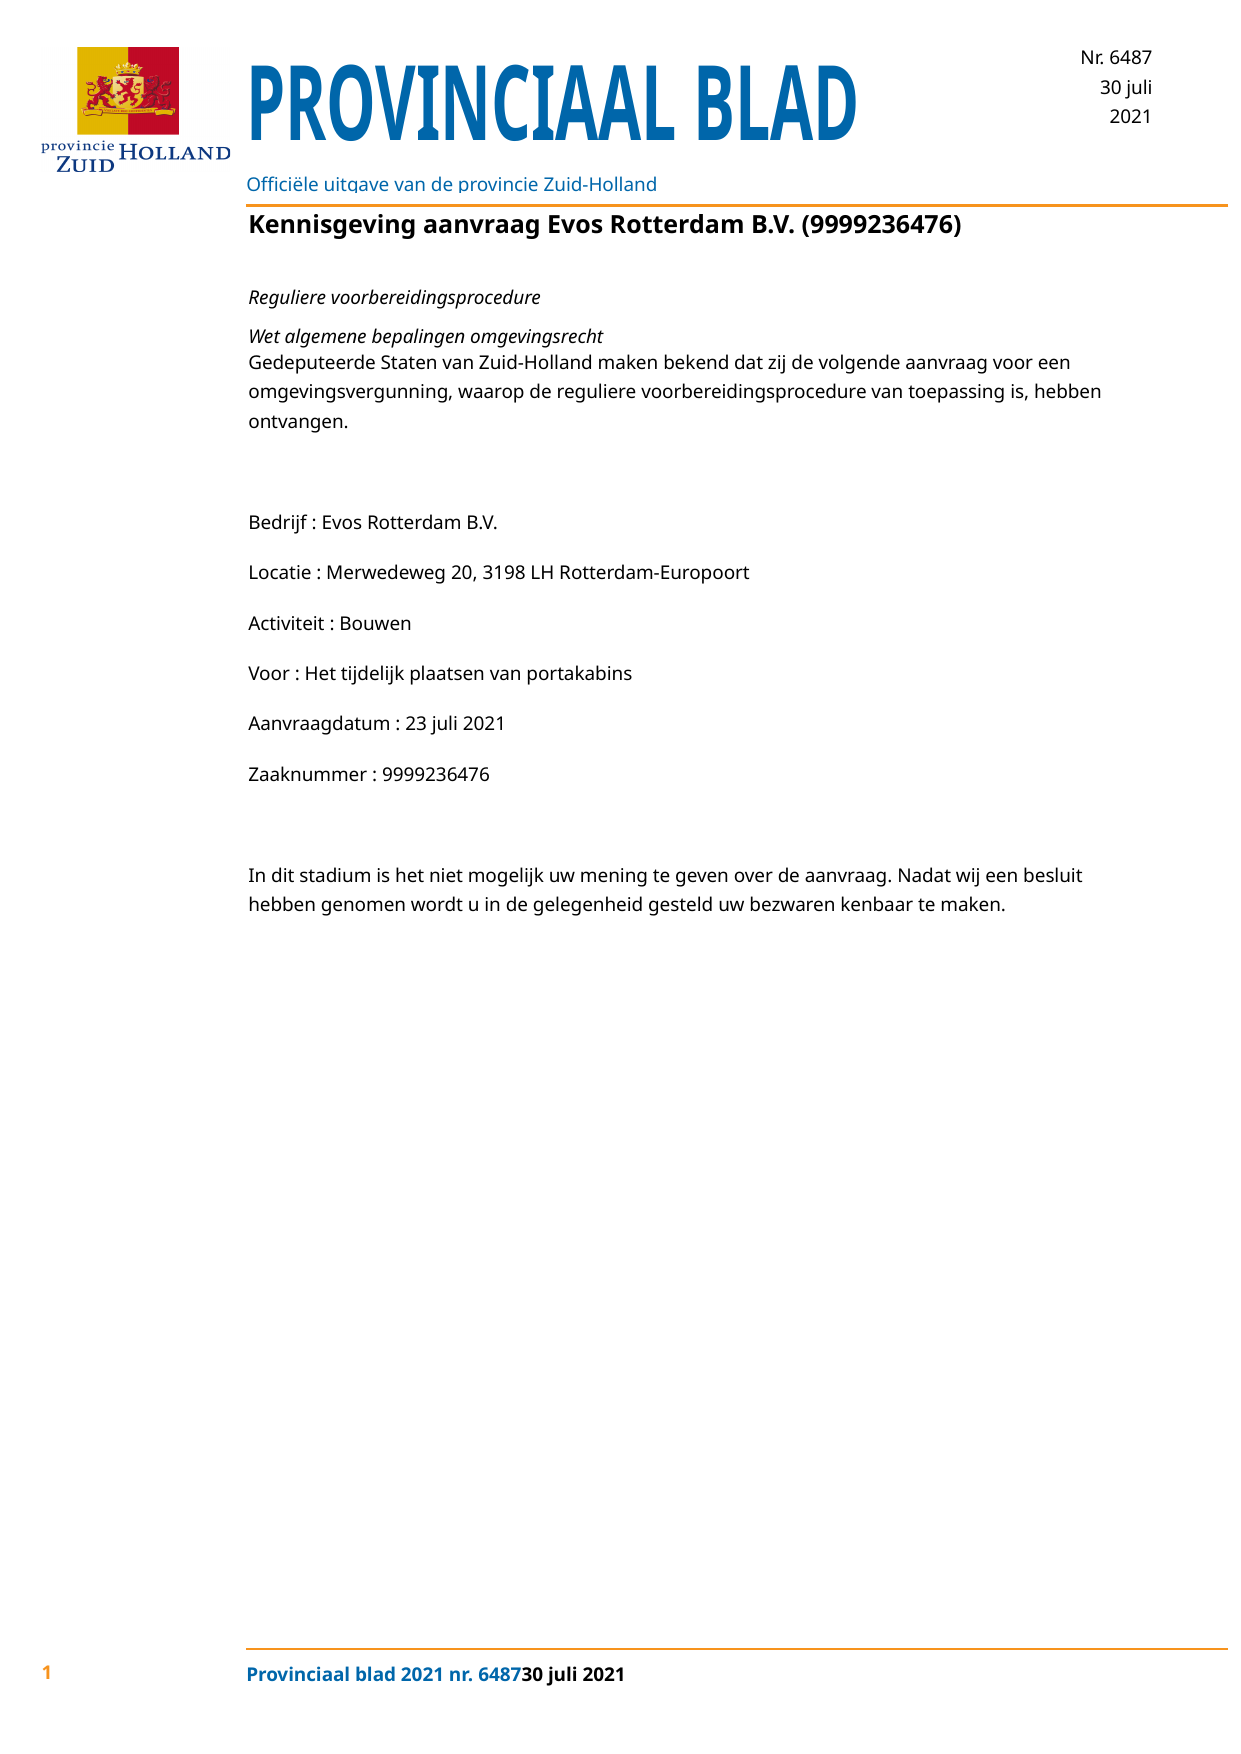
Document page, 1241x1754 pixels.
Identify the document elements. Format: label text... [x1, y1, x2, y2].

text Kennisgeving aanvraag Evos Rotterdam B.V. (9999236476) [248, 207, 1152, 241]
text In dit stadium is het niet mogelijk uw mening te geven over de aanvraag. Nadat wij een besluit hebben genomen wordt u in de gelegenheid gesteld uw bezwaren kenbaar te maken. [248, 862, 1152, 917]
text Aanvraagdatum : 23 juli 2021 [248, 711, 1152, 736]
text Reguliere voorbereidingsprocedure [248, 284, 1152, 309]
picture [41, 47, 231, 172]
text Voor : Het tijdelijk plaatsen van portakabins [248, 660, 1152, 686]
text Locatie : Merwedeweg 20, 3198 LH Rotterdam-Europoort [248, 559, 1152, 585]
text Bedrijf : Evos Rotterdam B.V. [248, 509, 1152, 534]
text Activiteit : Bouwen [248, 610, 1152, 635]
text Gedeputeerde Staten van Zuid-Holland maken bekend dat zij de volgende aanvraag voor een omgevingsvergunning, waarop de reguliere voorbereidingsprocedure van toepassing is, hebben ontvangen. [248, 349, 1152, 434]
text Wet algemene bepalingen omgevingsrecht [248, 323, 1152, 349]
text Zaaknummer : 9999236476 [248, 761, 1152, 787]
